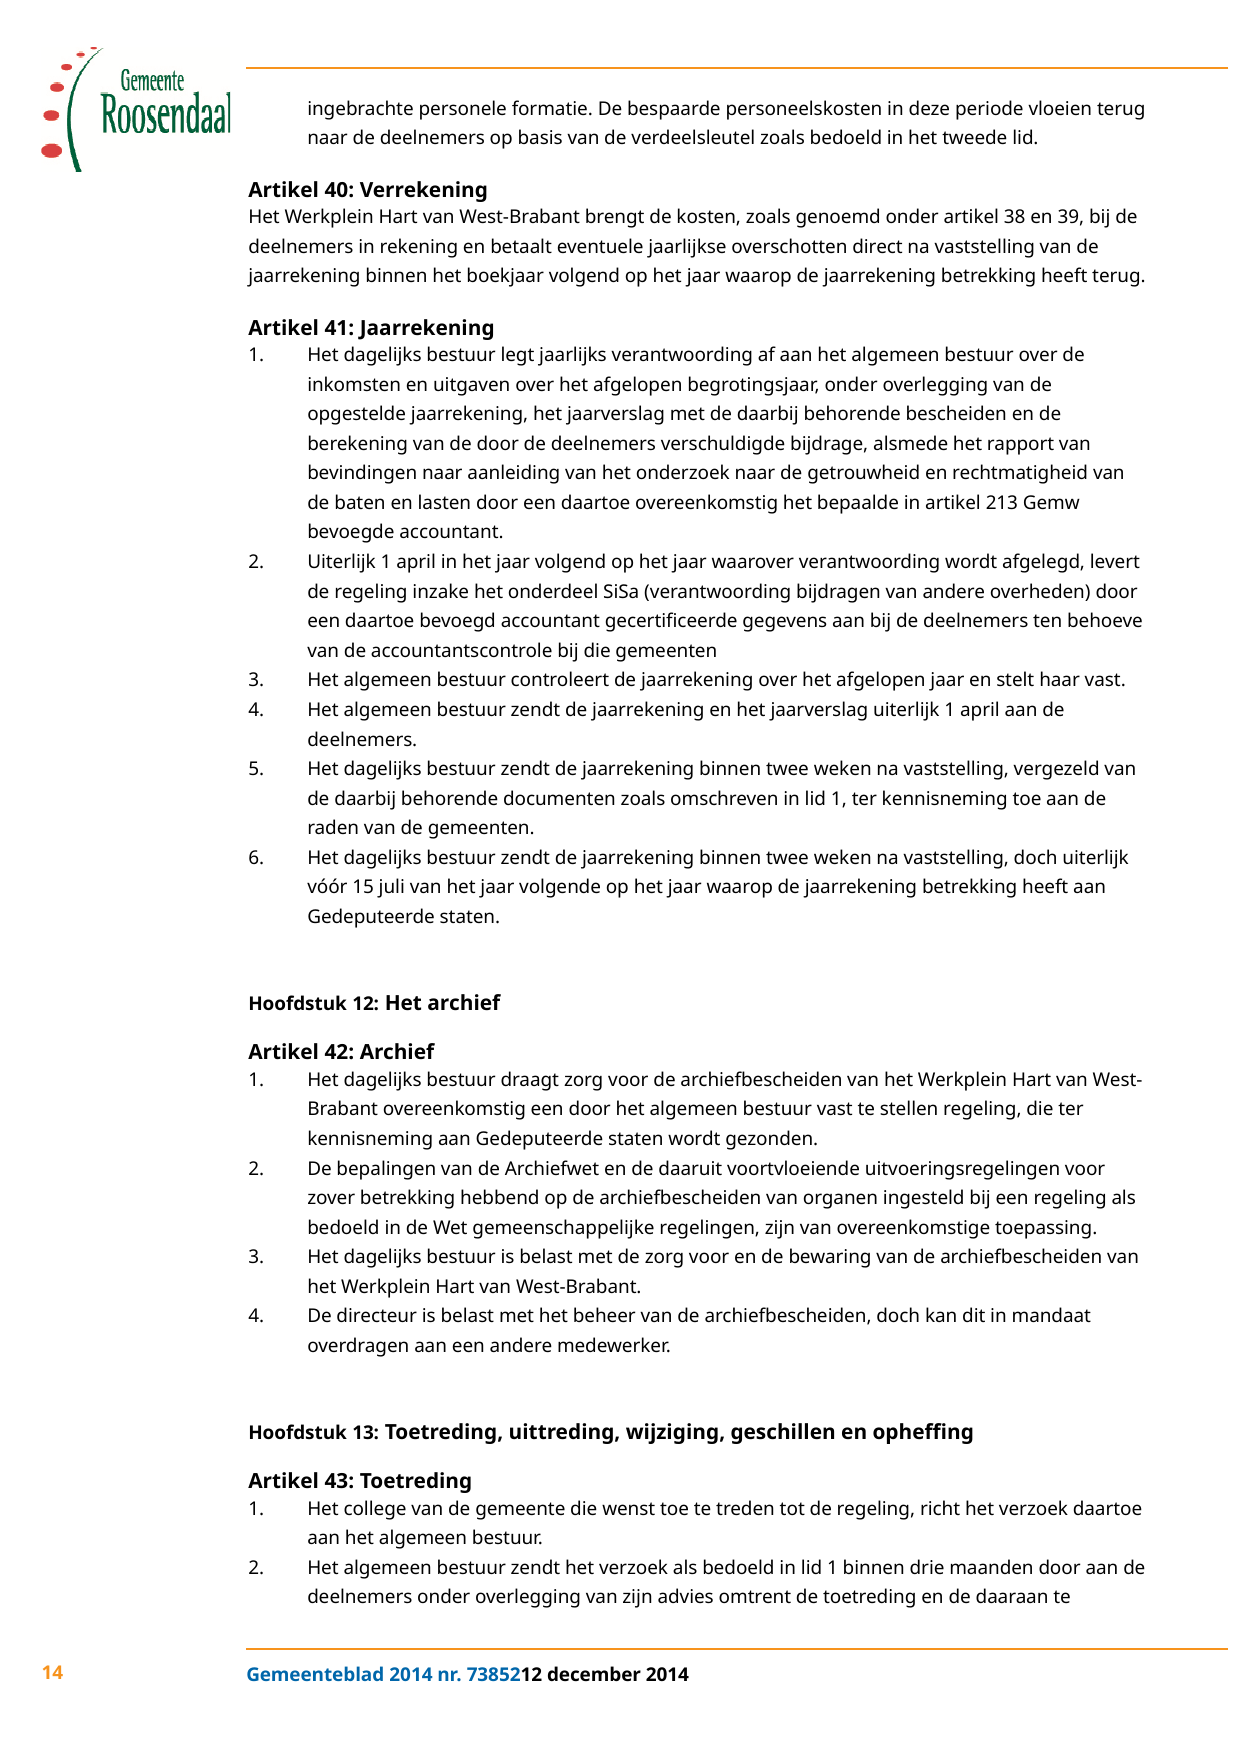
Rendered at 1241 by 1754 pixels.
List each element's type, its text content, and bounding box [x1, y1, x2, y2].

list Uiterlijk 1 april in het jaar volgend op het jaar waarover verantwoording wordt afgelegd, levert de regeling inzake het onderdeel SiSa (verantwoording bijdragen van andere overheden) door een daartoe bevoegd accountant gecertificeerde gegevens aan bij de deelnemers ten behoeve van de accountantscontrole bij die gemeenten [248, 548, 1152, 663]
text Hoofdstuk 13: Toetreding, uittreding, wijziging, geschillen en opheffing [248, 1417, 1152, 1446]
picture [41, 47, 231, 172]
list Het algemeen bestuur controleert de jaarrekening over het afgelopen jaar en stelt haar vast. [248, 667, 1152, 692]
list ingebrachte personele formatie. De bespaarde personeelskosten in deze periode vloeien terug naar de deelnemers op basis van de verdeelsleutel zoals bedoeld in het tweede lid. [248, 95, 1152, 150]
list Het algemeen bestuur zendt de jaarrekening en het jaarverslag uiterlijk 1 april aan de deelnemers. [248, 696, 1152, 752]
text Artikel 43: Toetreding [248, 1466, 1152, 1495]
text Hoofdstuk 12: Het archief [248, 988, 1152, 1017]
list De directeur is belast met het beheer van de archiefbescheiden, doch kan dit in mandaat overdragen aan een andere medewerker. [248, 1303, 1152, 1358]
list Het dagelijks bestuur legt jaarlijks verantwoording af aan het algemeen bestuur over de inkomsten en uitgaven over het afgelopen begrotingsjaar, onder overlegging van de opgestelde jaarrekening, het jaarverslag met de daarbij behorende bescheiden en de berekening van de door de deelnemers verschuldigde bijdrage, alsmede het rapport van bevindingen naar aanleiding van het onderzoek naar de getrouwheid en rechtmatigheid van de baten en lasten door een daartoe overeenkomstig het bepaalde in artikel 213 Gemw bevoegde accountant. [248, 341, 1152, 544]
list Het dagelijks bestuur zendt de jaarrekening binnen twee weken na vaststelling, vergezeld van de daarbij behorende documenten zoals omschreven in lid 1, ter kennisneming toe aan de raden van de gemeenten. [248, 755, 1152, 840]
text Artikel 40: Verrekening [248, 175, 1152, 203]
list Het algemeen bestuur zendt het verzoek als bedoeld in lid 1 binnen drie maanden door aan de deelnemers onder overlegging van zijn advies omtrent de toetreding en de daaraan te [248, 1554, 1152, 1609]
list Het dagelijks bestuur zendt de jaarrekening binnen twee weken na vaststelling, doch uiterlijk vóór 15 juli van het jaar volgende op het jaar waarop de jaarrekening betrekking heeft aan Gedeputeerde staten. [248, 844, 1152, 929]
text Artikel 42: Archief [248, 1037, 1152, 1066]
list Het dagelijks bestuur is belast met de zorg voor en de bewaring van de archiefbescheiden van het Werkplein Hart van West-Brabant. [248, 1243, 1152, 1299]
list Het college van de gemeente die wenst toe te treden tot de regeling, richt het verzoek daartoe aan het algemeen bestuur. [248, 1495, 1152, 1550]
list Het dagelijks bestuur draagt zorg voor de archiefbescheiden van het Werkplein Hart van West-Brabant overeenkomstig een door het algemeen bestuur vast te stellen regeling, die ter kennisneming aan Gedeputeerde staten wordt gezonden. [248, 1066, 1152, 1151]
list De bepalingen van de Archiefwet en de daaruit voortvloeiende uitvoeringsregelingen voor zover betrekking hebbend op de archiefbescheiden van organen ingesteld bij een regeling als bedoeld in de Wet gemeenschappelijke regelingen, zijn van overeenkomstige toepassing. [248, 1155, 1152, 1239]
text Het Werkplein Hart van West-Brabant brengt de kosten, zoals genoemd onder artikel 38 en 39, bij de deelnemers in rekening en betaalt eventuele jaarlijkse overschotten direct na vaststelling van de jaarrekening binnen het boekjaar volgend op het jaar waarop de jaarrekening betrekking heeft terug. [248, 203, 1152, 288]
text Artikel 41: Jaarrekening [248, 313, 1152, 341]
